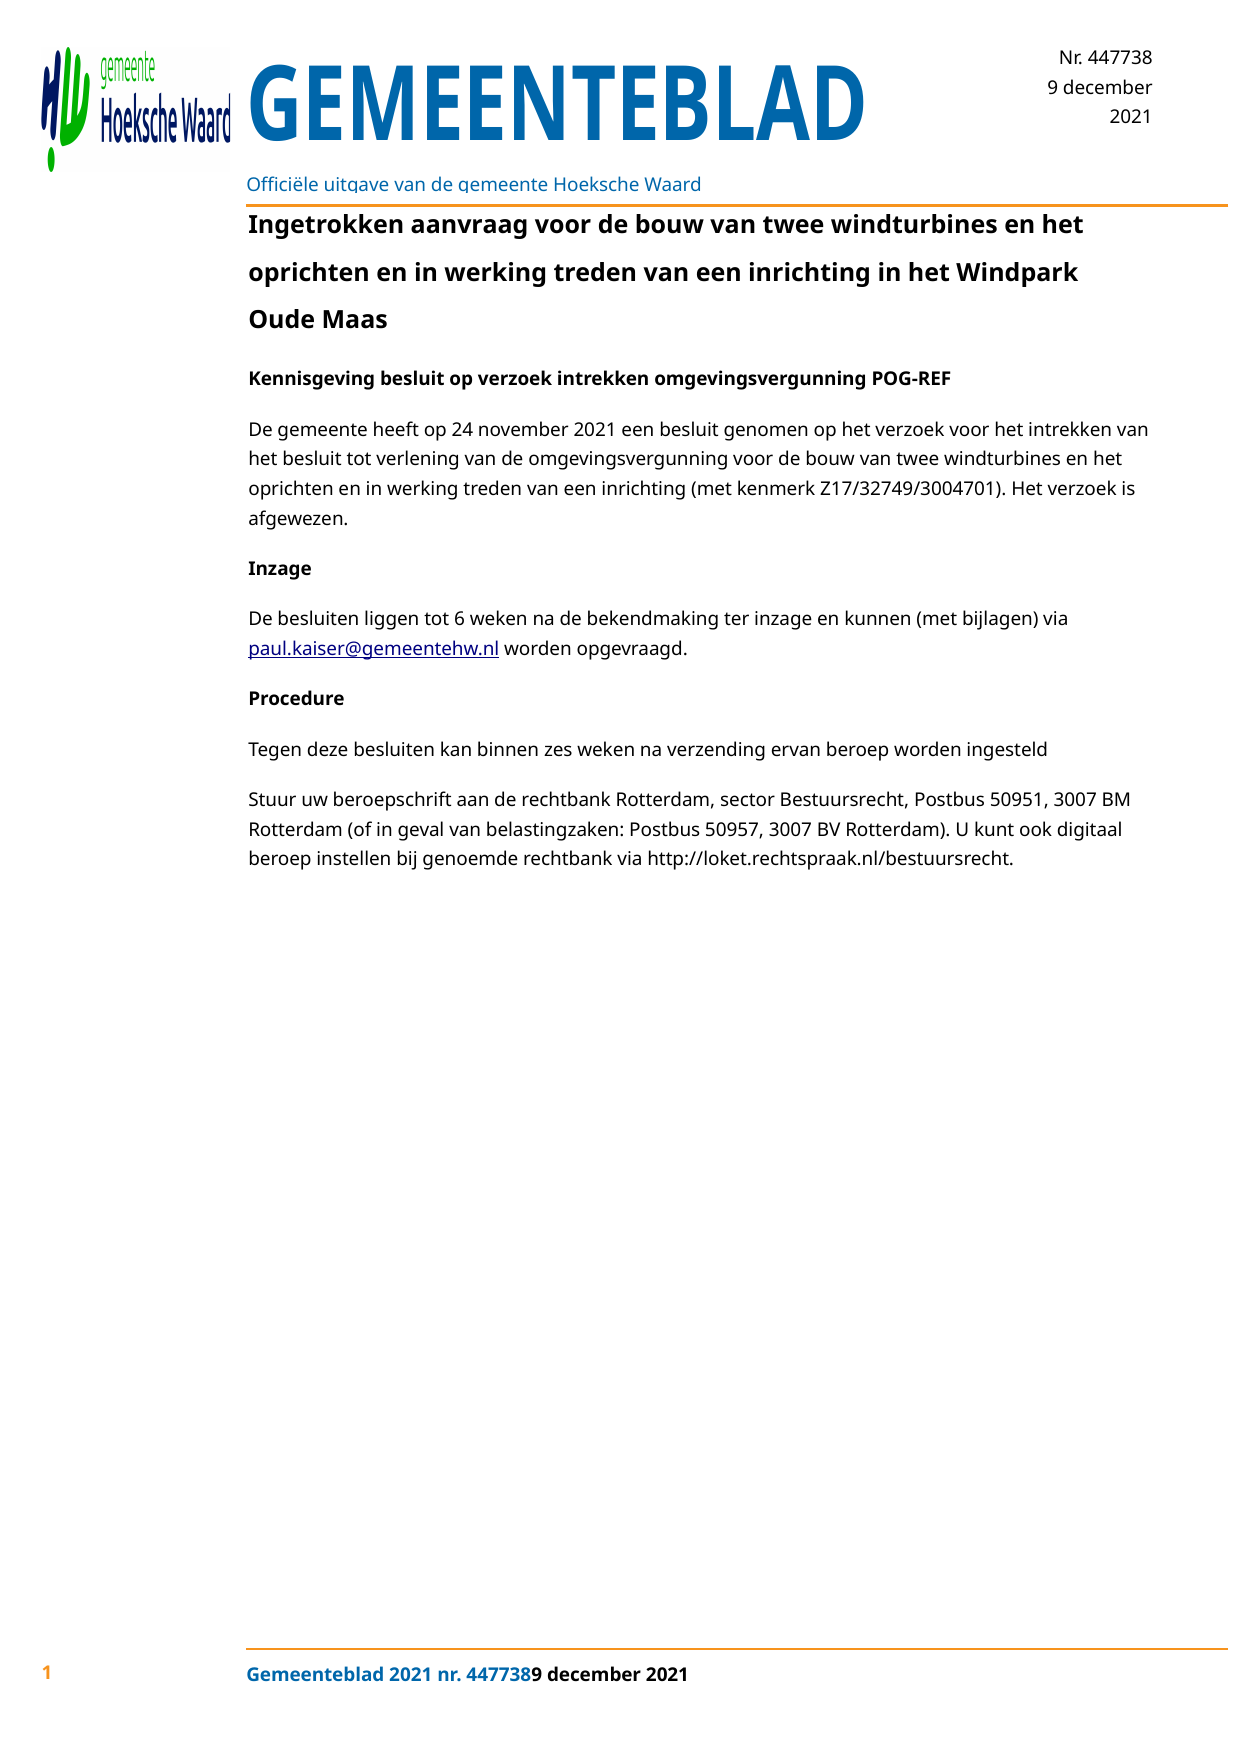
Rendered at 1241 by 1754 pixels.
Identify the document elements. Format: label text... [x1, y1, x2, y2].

text Kennisgeving besluit op verzoek intrekken omgevingsvergunning POG-REF [248, 366, 1152, 391]
text Inzage [248, 555, 1152, 581]
text Stuur uw beroepschrift aan de rechtbank Rotterdam, sector Bestuursrecht, Postbus 50951, 3007 BM Rotterdam (of in geval van belastingzaken: Postbus 50957, 3007 BV Rotterdam). U kunt ook digitaal beroep instellen bij genoemde rechtbank via http://loket.rechtspraak.nl/bestuursrecht. [248, 786, 1152, 871]
text De besluiten liggen tot 6 weken na de bekendmaking ter inzage en kunnen (met bijlagen) via paul.kaiser@gemeentehw.nl worden opgevraagd. [248, 606, 1152, 661]
text Tegen deze besluiten kan binnen zes weken na verzending ervan beroep worden ingesteld [248, 736, 1152, 762]
picture [41, 47, 231, 172]
text Ingetrokken aanvraag voor de bouw van twee windturbines en het oprichten en in werking treden van een inrichting in het Windpark Oude Maas [248, 207, 1152, 336]
text De gemeente heeft op 24 november 2021 een besluit genomen op het verzoek voor het intrekken van het besluit tot verlening van de omgevingsvergunning voor de bouw van twee windturbines en het oprichten en in werking treden van een inrichting (met kenmerk Z17/32749/3004701). Het verzoek is afgewezen. [248, 416, 1152, 530]
text Procedure [248, 686, 1152, 711]
